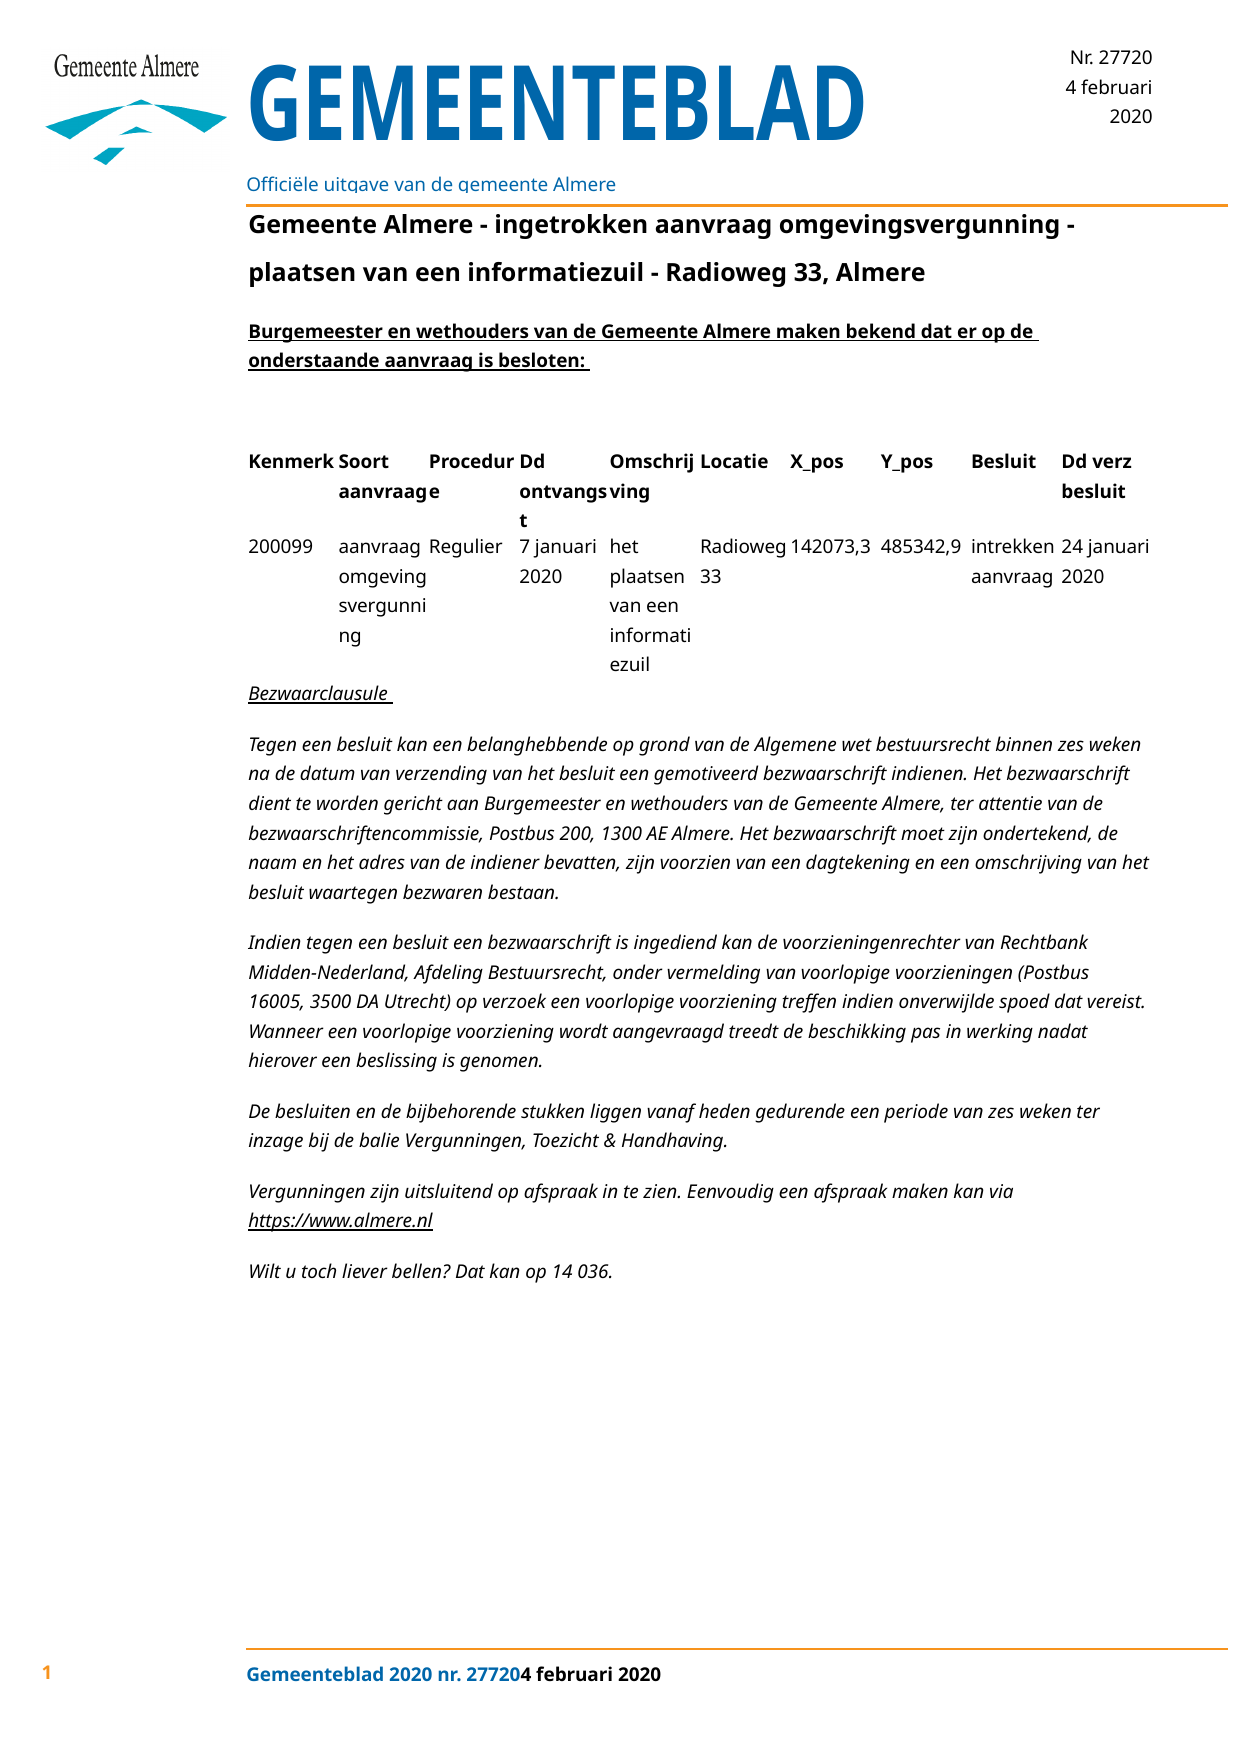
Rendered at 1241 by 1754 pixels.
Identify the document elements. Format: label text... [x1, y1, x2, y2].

table_header Omschrijving [609, 449, 700, 533]
table_cell 24 januari 2020 [1061, 533, 1152, 677]
table_cell 485342,9 [881, 533, 971, 677]
table_header Y_pos [881, 449, 971, 533]
table_header Procedure [429, 449, 519, 533]
table_cell intrekken aanvraag [971, 533, 1061, 677]
table_cell Radioweg 33 [700, 533, 790, 677]
text Indien tegen een besluit een bezwaarschrift is ingediend kan de voorzieningenrechter van Rechtbank Midden-Nederland, Afdeling Bestuursrecht, onder vermelding van voorlopige voorzieningen (Postbus 16005, 3500 DA Utrecht) op verzoek een voorlopige voorziening treffen indien onverwijlde spoed dat vereist. Wanneer een voorlopige voorziening wordt aangevraagd treedt de beschikking pas in werking nadat hierover een beslissing is genomen. [248, 929, 1152, 1073]
table_cell het plaatsen van een informatiezuil [609, 533, 700, 677]
text Gemeente Almere - ingetrokken aanvraag omgevingsvergunning - plaatsen van een informatiezuil - Radioweg 33, Almere [248, 207, 1152, 288]
table_header Dd ontvangst [519, 449, 609, 533]
table_cell Regulier [429, 533, 519, 677]
text De besluiten en de bijbehorende stukken liggen vanaf heden gedurende een periode van zes weken ter inzage bij de balie Vergunningen, Toezicht & Handhaving. [248, 1098, 1152, 1153]
table_cell 142073,3 [790, 533, 881, 677]
text Bezwaarclausule [248, 681, 1152, 706]
text Burgemeester en wethouders van de Gemeente Almere maken bekend dat er op de onderstaande aanvraag is besloten: [248, 318, 1152, 373]
table_header Soort aanvraag [338, 449, 429, 533]
text Tegen een besluit kan een belanghebbende op grond van de Algemene wet bestuursrecht binnen zes weken na de datum van verzending van het besluit een gemotiveerd bezwaarschrift indienen. Het bezwaarschrift dient te worden gericht aan Burgemeester en wethouders van de Gemeente Almere, ter attentie van de bezwaarschriftencommissie, Postbus 200, 1300 AE Almere. Het bezwaarschrift moet zijn ondertekend, de naam en het adres van de indiener bevatten, zijn voorzien van een dagtekening en een omschrijving van het besluit waartegen bezwaren bestaan. [248, 731, 1152, 905]
text Wilt u toch liever bellen? Dat kan op 14 036. [248, 1258, 1152, 1284]
picture [41, 47, 231, 172]
table_header X_pos [790, 449, 881, 533]
table_cell 7 januari 2020 [519, 533, 609, 677]
table_header Besluit [971, 449, 1061, 533]
table_header Kenmerk [248, 449, 338, 533]
text Vergunningen zijn uitsluitend op afspraak in te zien. Eenvoudig een afspraak maken kan via https://www.almere.nl [248, 1178, 1152, 1233]
table_cell 200099 [248, 533, 338, 677]
table_header Dd verz besluit [1061, 449, 1152, 533]
table_cell aanvraag omgevingsvergunning [338, 533, 429, 677]
table_header Locatie [700, 449, 790, 533]
